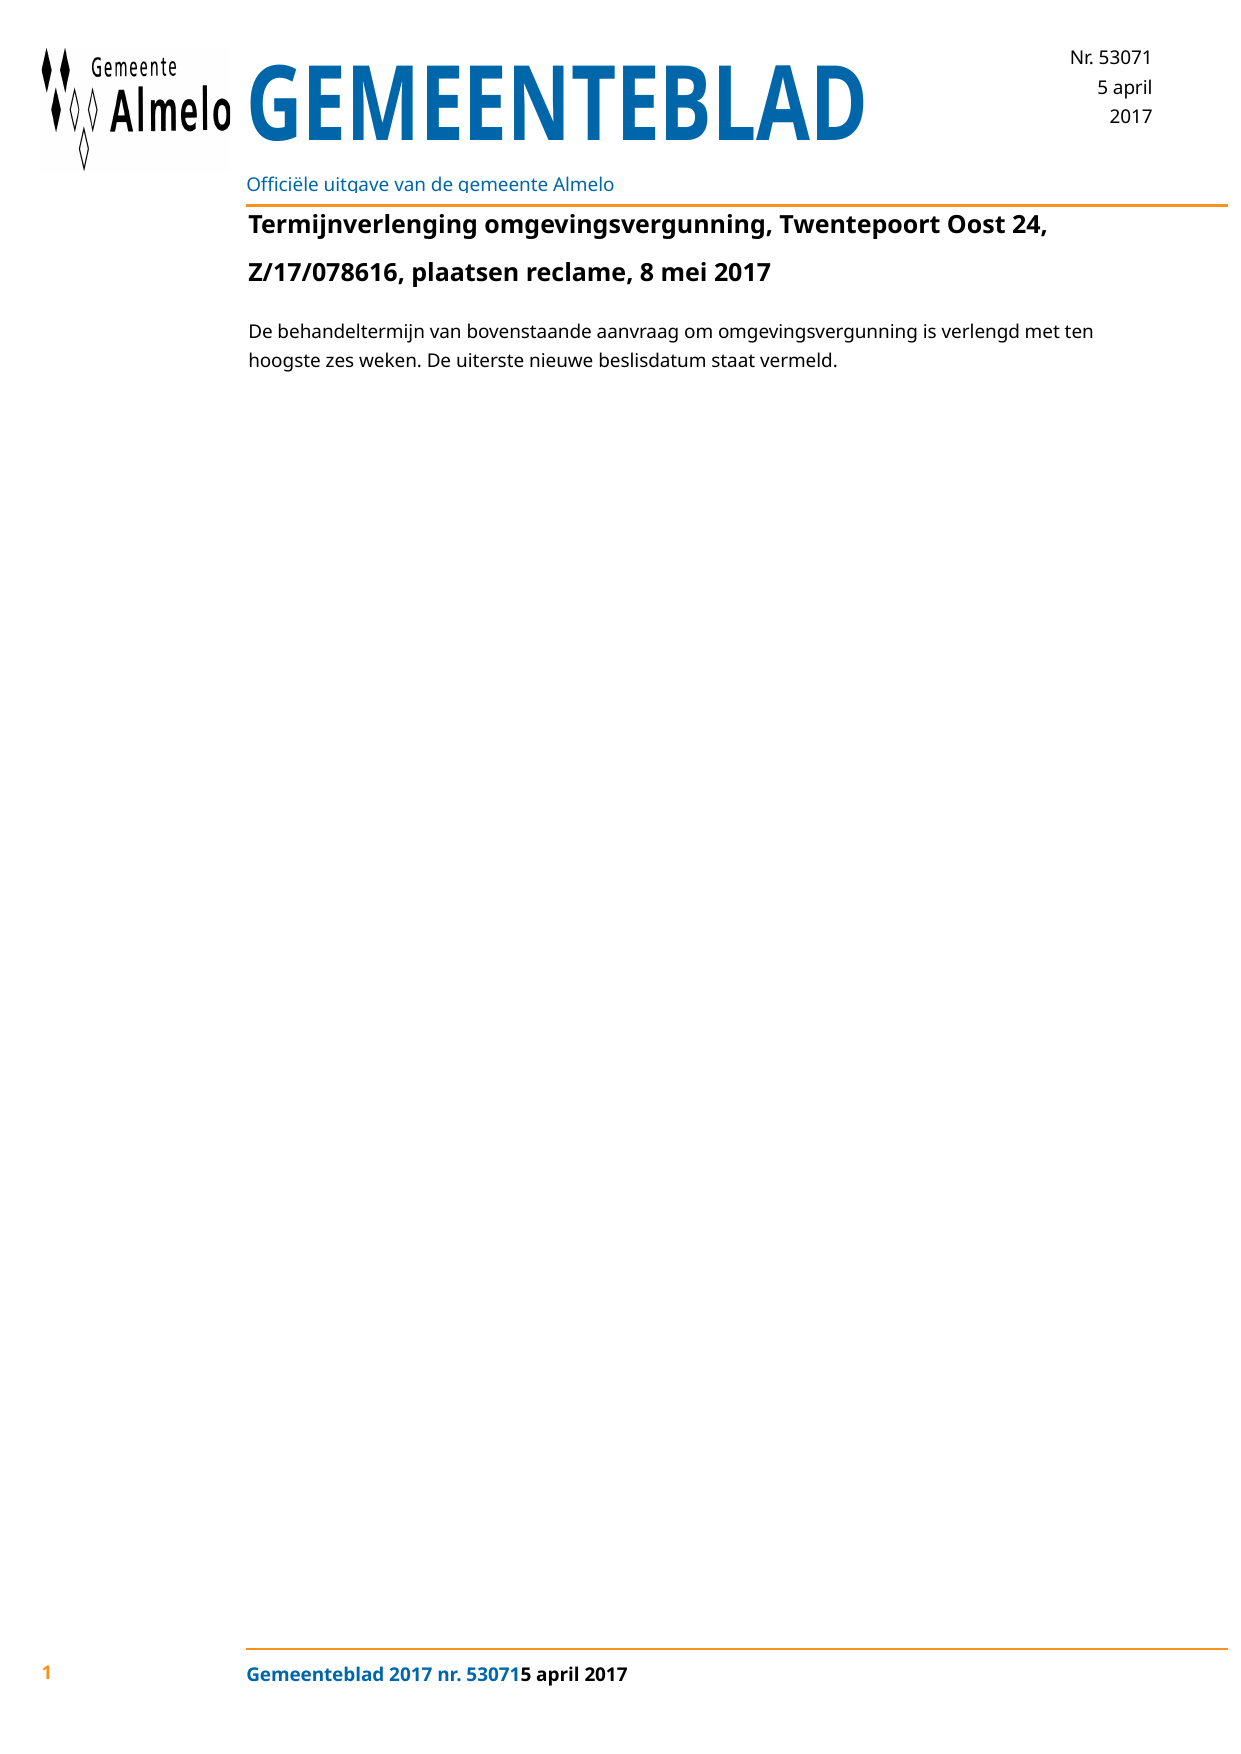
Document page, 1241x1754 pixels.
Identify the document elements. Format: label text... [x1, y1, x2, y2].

text De behandeltermijn van bovenstaande aanvraag om omgevingsvergunning is verlengd met ten hoogste zes weken. De uiterste nieuwe beslisdatum staat vermeld. [248, 318, 1152, 373]
picture [41, 47, 231, 172]
text Termijnverlenging omgevingsvergunning, Twentepoort Oost 24, Z/17/078616, plaatsen reclame, 8 mei 2017 [248, 207, 1152, 288]
